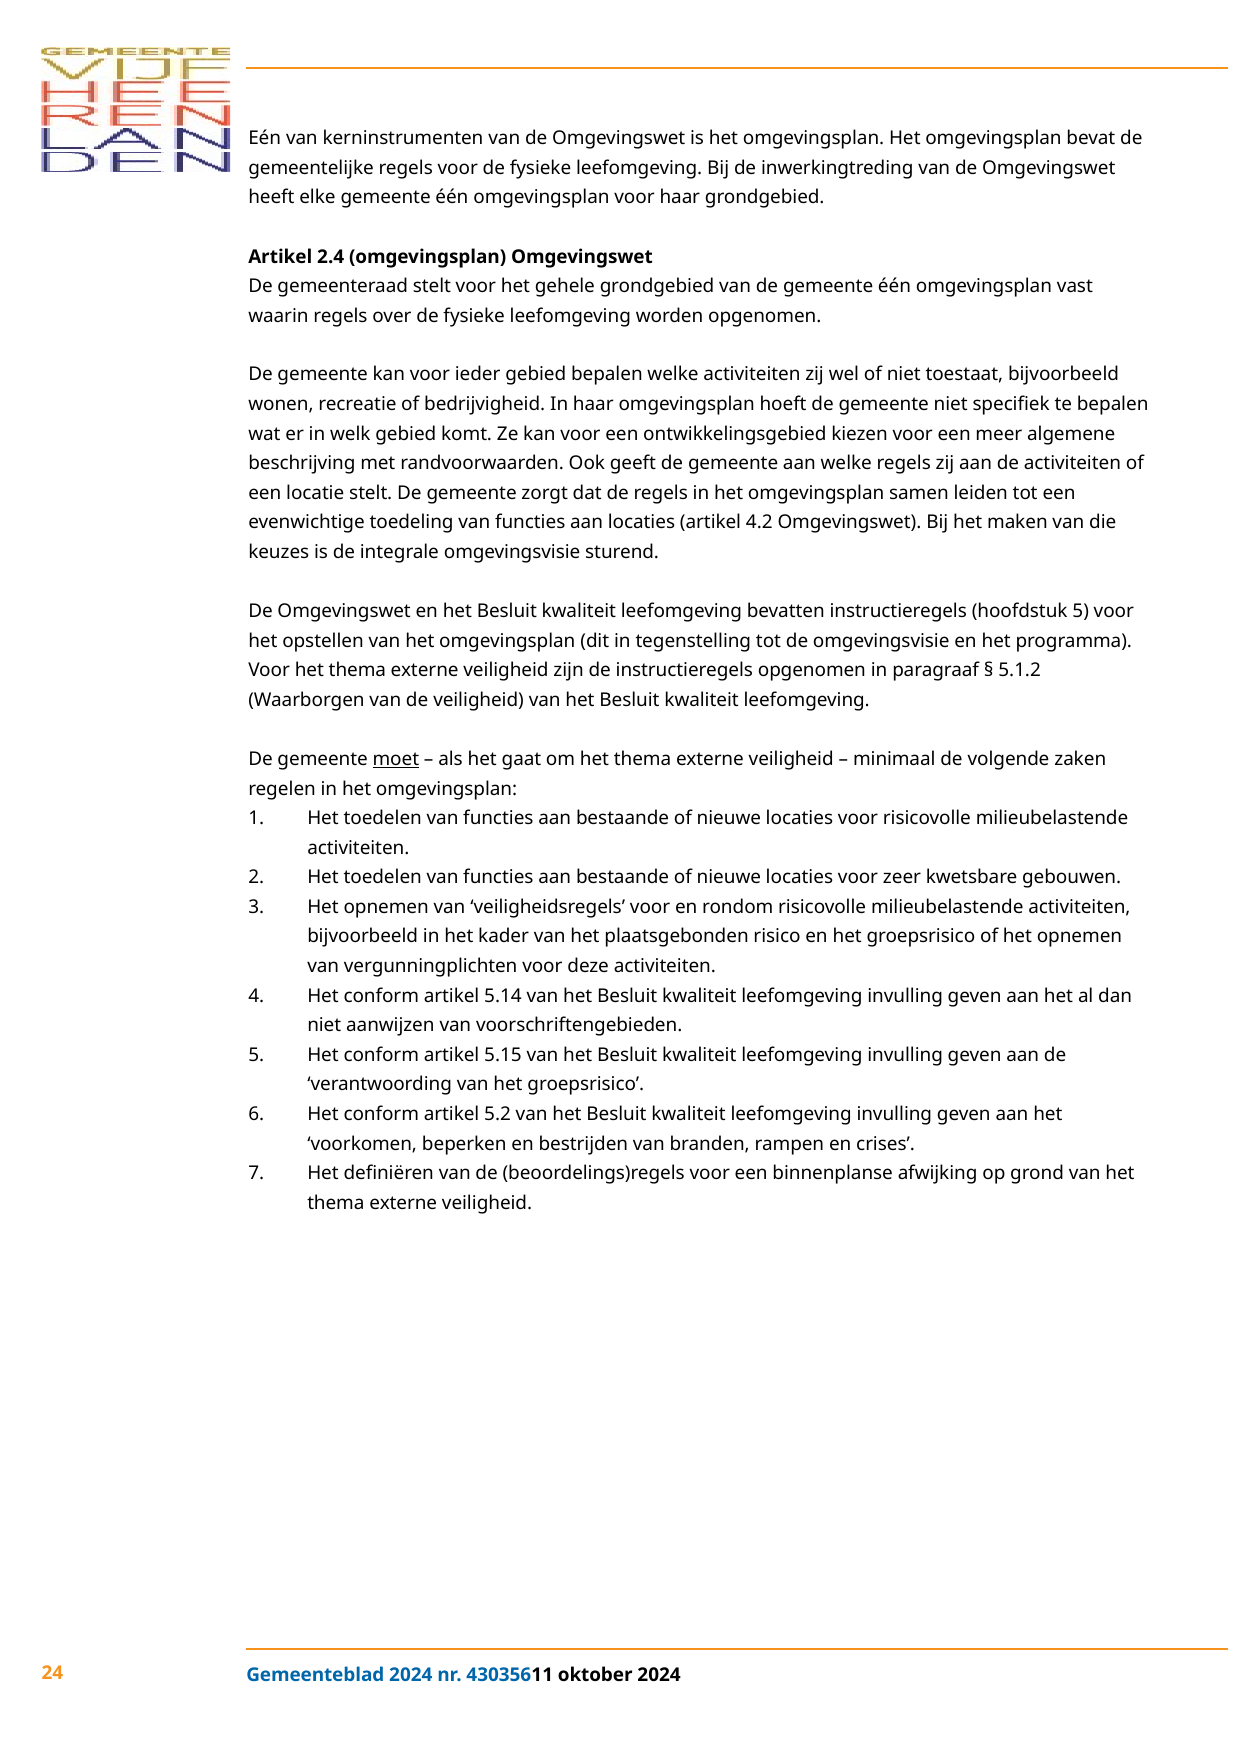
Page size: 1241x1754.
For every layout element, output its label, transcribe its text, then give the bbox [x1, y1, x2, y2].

text Eén van kerninstrumenten van de Omgevingswet is het omgevingsplan. Het omgevingsplan bevat de gemeentelijke regels voor de fysieke leefomgeving. Bij de inwerkingtreding van de Omgevingswet heeft elke gemeente één omgevingsplan voor haar grondgebied. [248, 124, 1152, 209]
list Het opnemen van ‘veiligheidsregels’ voor en rondom risicovolle milieubelastende activiteiten, bijvoorbeeld in het kader van het plaatsgebonden risico en het groepsrisico of het opnemen van vergunningplichten voor deze activiteiten. [248, 893, 1152, 978]
list Het conform artikel 5.15 van het Besluit kwaliteit leefomgeving invulling geven aan de ‘verantwoording van het groepsrisico’. [248, 1041, 1152, 1096]
list Het toedelen van functies aan bestaande of nieuwe locaties voor risicovolle milieubelastende activiteiten. [248, 804, 1152, 859]
list Het toedelen van functies aan bestaande of nieuwe locaties voor zeer kwetsbare gebouwen. [248, 863, 1152, 889]
text De gemeente kan voor ieder gebied bepalen welke activiteiten zij wel of niet toestaat, bijvoorbeeld wonen, recreatie of bedrijvigheid. In haar omgevingsplan hoeft de gemeente niet specifiek te bepalen wat er in welk gebied komt. Ze kan voor een ontwikkelingsgebied kiezen voor een meer algemene beschrijving met randvoorwaarden. Ook geeft de gemeente aan welke regels zij aan de activiteiten of een locatie stelt. De gemeente zorgt dat de regels in het omgevingsplan samen leiden tot een evenwichtige toedeling van functies aan locaties (artikel 4.2 Omgevingswet). Bij het maken van die keuzes is de integrale omgevingsvisie sturend. [248, 361, 1152, 564]
text De Omgevingswet en het Besluit kwaliteit leefomgeving bevatten instructieregels (hoofdstuk 5) voor het opstellen van het omgevingsplan (dit in tegenstelling tot de omgevingsvisie en het programma). Voor het thema externe veiligheid zijn de instructieregels opgenomen in paragraaf § 5.1.2 (Waarborgen van de veiligheid) van het Besluit kwaliteit leefomgeving. [248, 597, 1152, 712]
list Het conform artikel 5.2 van het Besluit kwaliteit leefomgeving invulling geven aan het ‘voorkomen, beperken en bestrijden van branden, rampen en crises’. [248, 1100, 1152, 1155]
list Het conform artikel 5.14 van het Besluit kwaliteit leefomgeving invulling geven aan het al dan niet aanwijzen van voorschriftengebieden. [248, 982, 1152, 1037]
table_header Artikel 2.4 (omgevingsplan) Omgevingswet De gemeenteraad stelt voor het gehele grondgebied van de gemeente één omgevingsplan vast waarin regels over de fysieke leefomgeving worden opgenomen. [248, 243, 1152, 328]
list Het definiëren van de (beoordelings)regels voor een binnenplanse afwijking op grond van het thema externe veiligheid. [248, 1159, 1152, 1214]
picture [41, 47, 231, 172]
text De gemeente moet – als het gaat om het thema externe veiligheid – minimaal de volgende zaken regelen in het omgevingsplan: [248, 745, 1152, 800]
